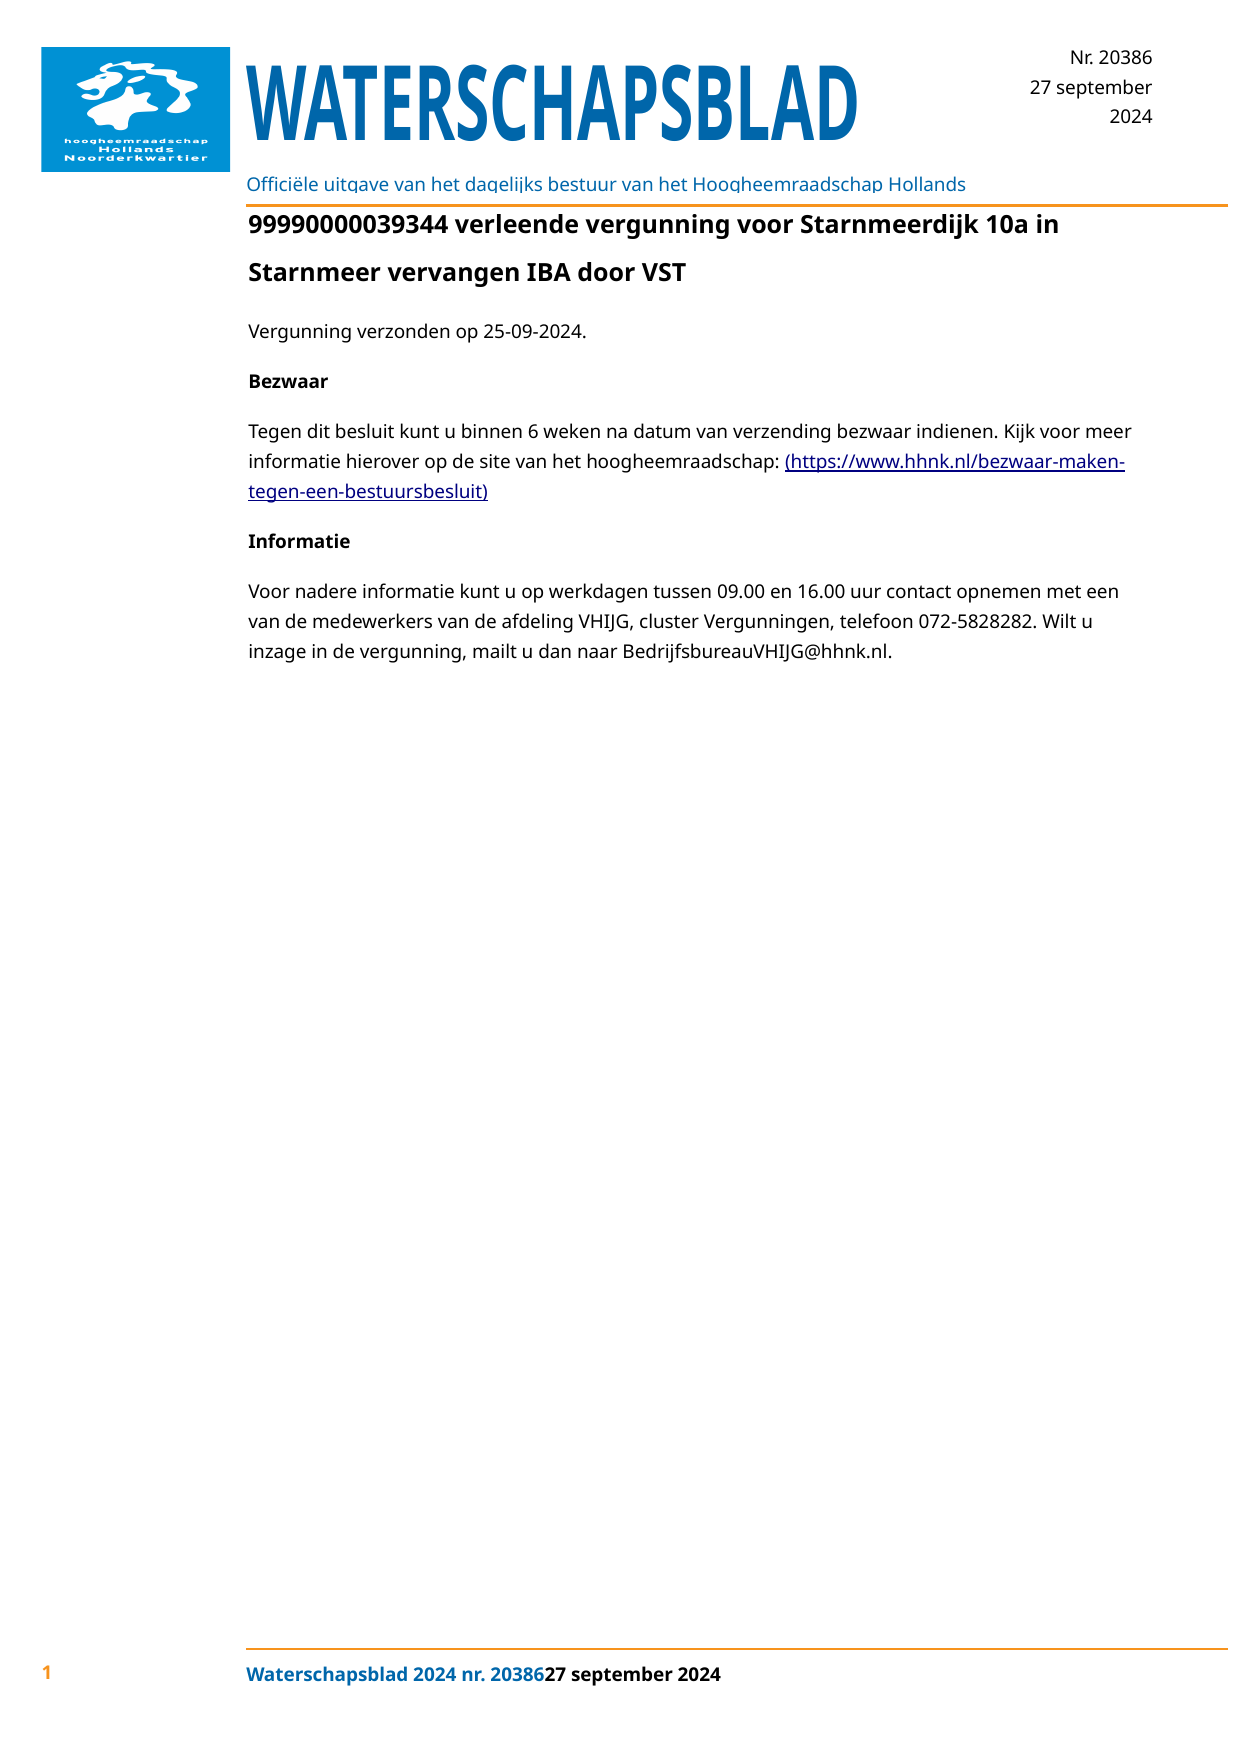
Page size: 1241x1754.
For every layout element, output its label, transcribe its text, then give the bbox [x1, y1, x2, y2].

picture [129, 76, 144, 82]
text Bezwaar [248, 368, 1152, 394]
text Tegen dit besluit kunt u binnen 6 weken na datum van verzending bezwaar indienen. Kijk voor meer informatie hierover op de site van het hoogheemraadschap: (https://www.hhnk.nl/bezwaar-maken-tegen-een-bestuursbesluit) [248, 419, 1152, 504]
picture [118, 62, 197, 112]
picture [78, 64, 122, 99]
text Informatie [248, 528, 1152, 554]
text 99990000039344 verleende vergunning voor Starnmeerdijk 10a in Starnmeer vervangen IBA door VST [248, 207, 1152, 288]
picture [88, 87, 157, 130]
text Vergunning verzonden op 25-09-2024. [248, 318, 1152, 344]
text Voor nadere informatie kunt u op werkdagen tussen 09.00 en 16.00 uur contact opnemen met een van de medewerkers van de afdeling VHIJG, cluster Vergunningen, telefoon 072-5828282. Wilt u inzage in de vergunning, mailt u dan naar BedrijfsbureauVHIJG@hhnk.nl. [248, 579, 1152, 664]
